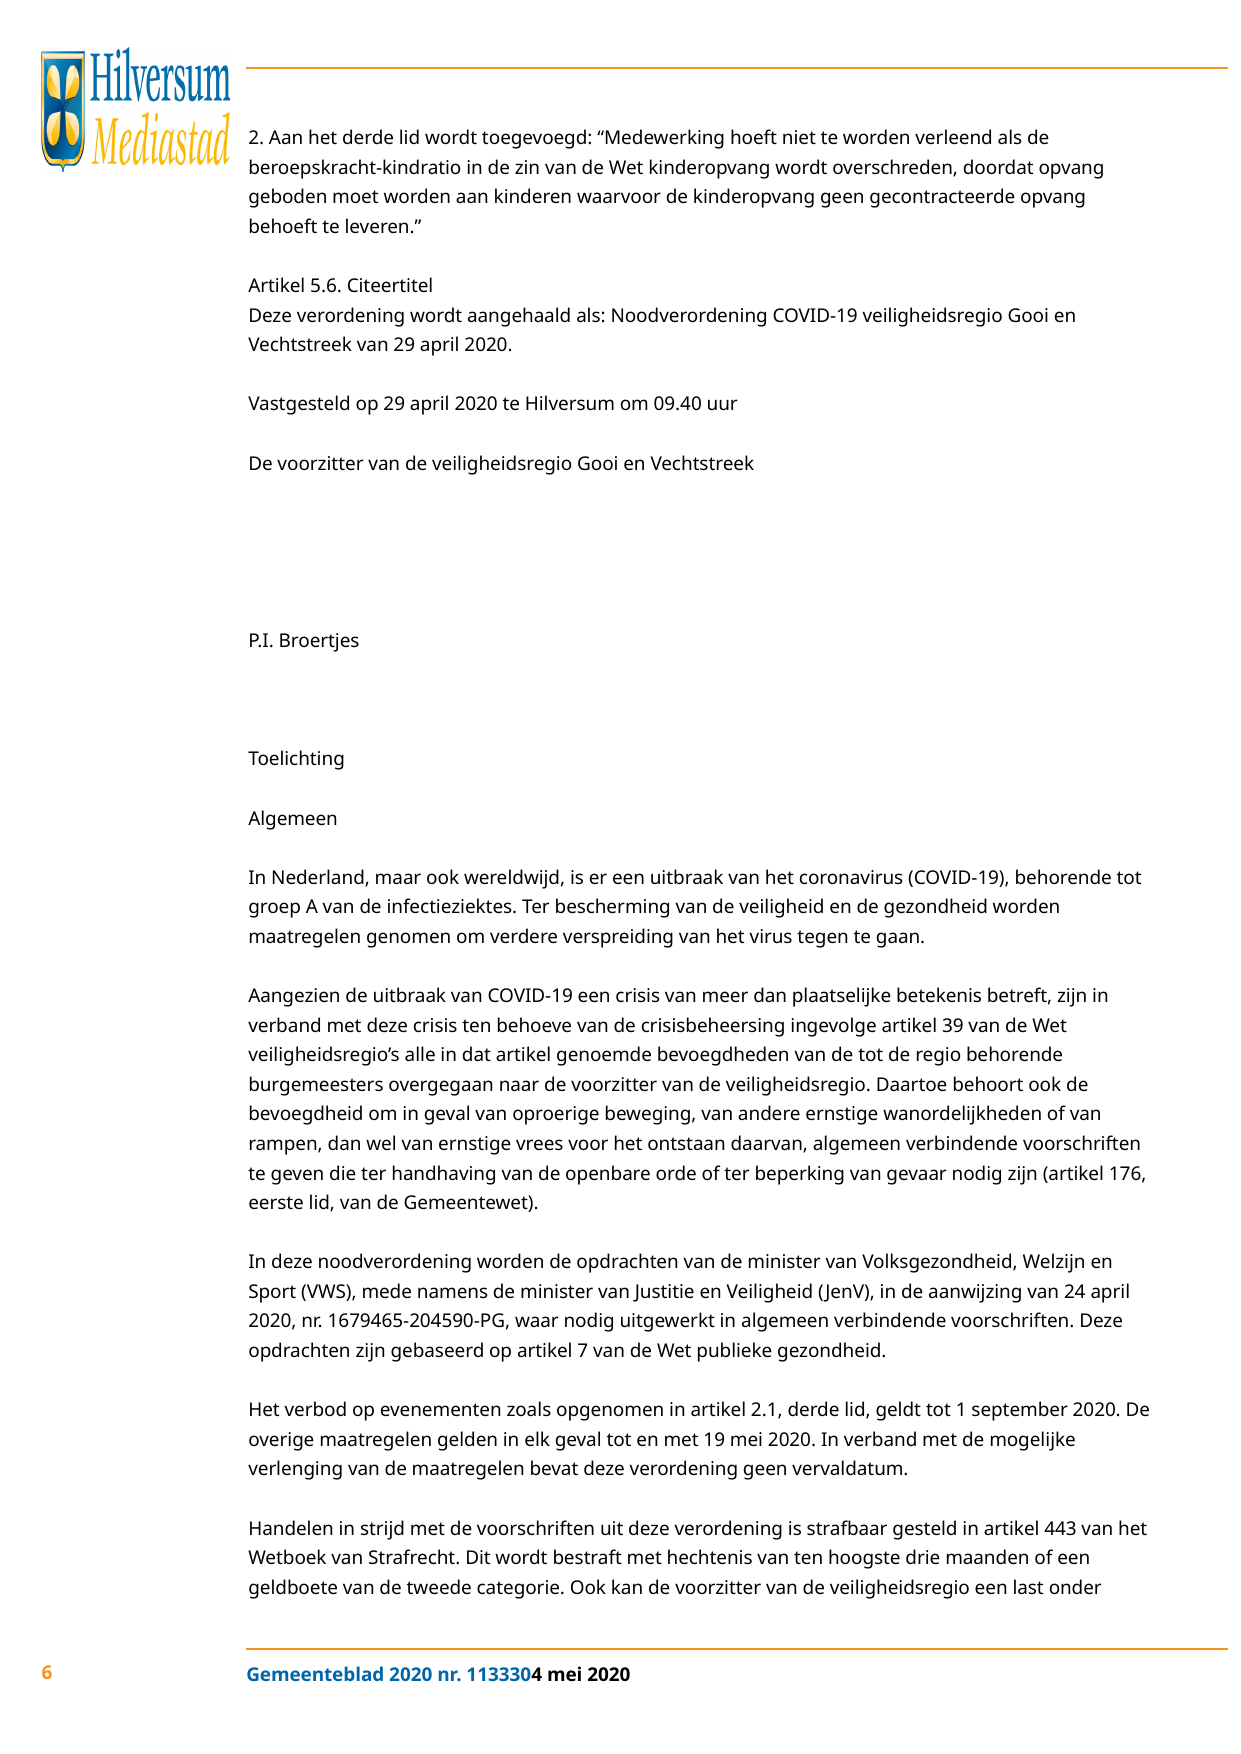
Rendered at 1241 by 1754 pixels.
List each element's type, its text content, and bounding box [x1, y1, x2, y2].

text Het verbod op evenementen zoals opgenomen in artikel 2.1, derde lid, geldt tot 1 september 2020. De overige maatregelen gelden in elk geval tot en met 19 mei 2020. In verband met de mogelijke verlenging van de maatregelen bevat deze verordening geen vervaldatum. [248, 1396, 1152, 1481]
text Artikel 5.6. Citeertitel [248, 272, 1152, 298]
text Handelen in strijd met de voorschriften uit deze verordening is strafbaar gesteld in artikel 443 van het Wetboek van Strafrecht. Dit wordt bestraft met hechtenis van ten hoogste drie maanden of een geldboete van de tweede categorie. Ook kan de voorzitter van de veiligheidsregio een last onder [248, 1515, 1152, 1600]
text Algemeen [248, 805, 1152, 831]
text In Nederland, maar ook wereldwijd, is er een uitbraak van het coronavirus (COVID-19), behorende tot groep A van de infectieziektes. Ter bescherming van de veiligheid en de gezondheid worden maatregelen genomen om verdere verspreiding van het virus tegen te gaan. [248, 864, 1152, 949]
text Deze verordening wordt aangehaald als: Noodverordening COVID-19 veiligheidsregio Gooi en Vechtstreek van 29 april 2020. [248, 302, 1152, 357]
text Aangezien de uitbraak van COVID-19 een crisis van meer dan plaatselijke betekenis betreft, zijn in verband met deze crisis ten behoeve van de crisisbeheersing ingevolge artikel 39 van de Wet veiligheidsregio’s alle in dat artikel genoemde bevoegdheden van de tot de regio behorende burgemeesters overgegaan naar de voorzitter van de veiligheidsregio. Daartoe behoort ook de bevoegdheid om in geval van oproerige beweging, van andere ernstige wanordelijkheden of van rampen, dan wel van ernstige vrees voor het ontstaan daarvan, algemeen verbindende voorschriften te geven die ter handhaving van de openbare orde of ter beperking van gevaar nodig zijn (artikel 176, eerste lid, van de Gemeentewet). [248, 982, 1152, 1215]
text 2. Aan het derde lid wordt toegevoegd: “Medewerking hoeft niet te worden verleend als de beroepskracht-kindratio in de zin van de Wet kinderopvang wordt overschreden, doordat opvang geboden moet worden aan kinderen waarvoor de kinderopvang geen gecontracteerde opvang behoeft te leveren.” [248, 124, 1152, 239]
text In deze noodverordening worden de opdrachten van de minister van Volksgezondheid, Welzijn en Sport (VWS), mede namens de minister van Justitie en Veiligheid (JenV), in de aanwijzing van 24 april 2020, nr. 1679465-204590-PG, waar nodig uitgewerkt in algemeen verbindende voorschriften. Deze opdrachten zijn gebaseerd op artikel 7 van de Wet publieke gezondheid. [248, 1248, 1152, 1363]
picture [41, 47, 231, 172]
text Toelichting [248, 746, 1152, 771]
text Vastgesteld op 29 april 2020 te Hilversum om 09.40 uur [248, 391, 1152, 416]
text De voorzitter van de veiligheidsregio Gooi en Vechtstreek [248, 450, 1152, 476]
text P.I. Broertjes [248, 627, 1152, 653]
